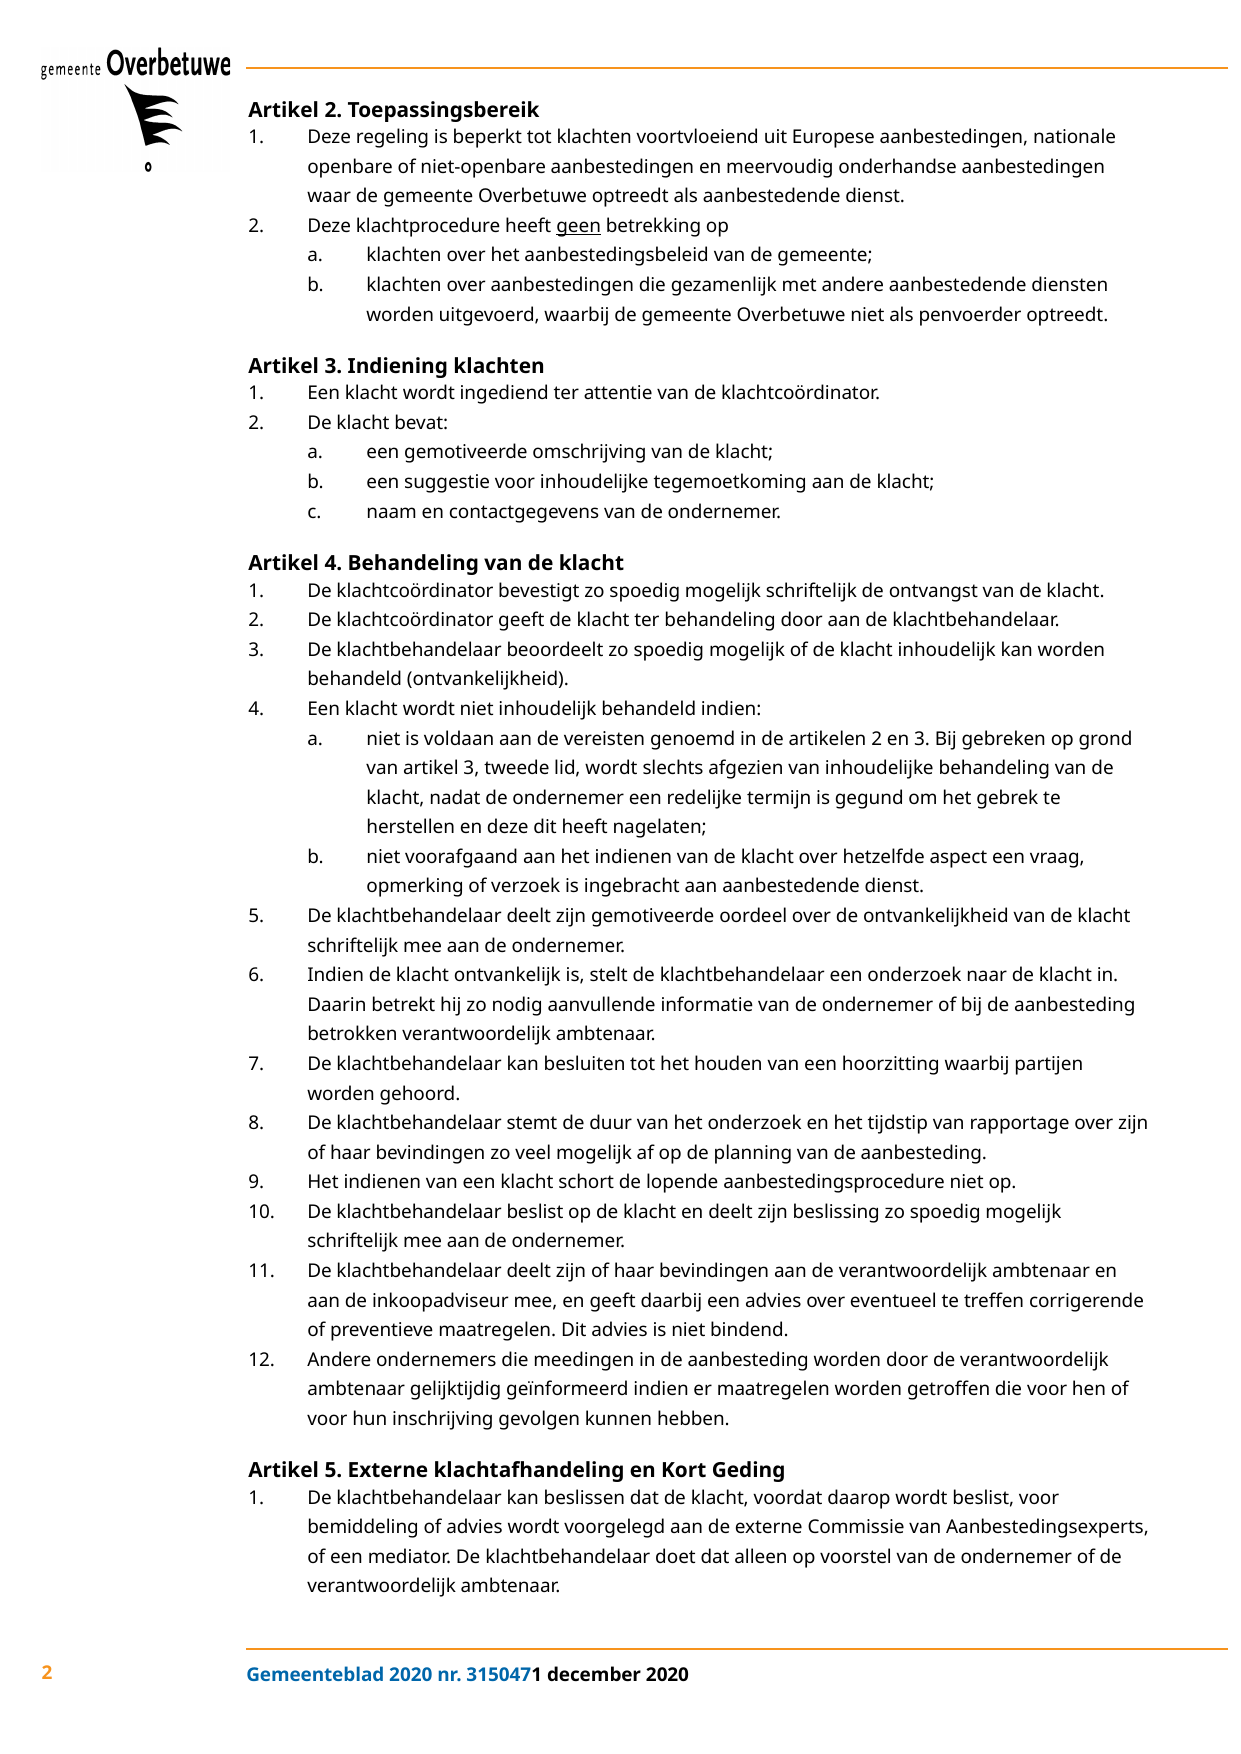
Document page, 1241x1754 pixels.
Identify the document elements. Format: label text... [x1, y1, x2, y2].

text Artikel 5. Externe klachtafhandeling en Kort Geding [248, 1456, 1152, 1484]
text Artikel 2. Toepassingsbereik [248, 95, 1152, 123]
list De klachtcoördinator geeft de klacht ter behandeling door aan de klachtbehandelaar. [248, 606, 1152, 632]
list naam en contactgegevens van de ondernemer. [307, 498, 1152, 524]
list Deze klachtprocedure heeft geen betrekking op [248, 212, 1152, 238]
list Indien de klacht ontvankelijk is, stelt de klachtbehandelaar een onderzoek naar de klacht in. Daarin betrekt hij zo nodig aanvullende informatie van de ondernemer of bij de aanbesteding betrokken verantwoordelijk ambtenaar. [248, 961, 1152, 1046]
list De klachtbehandelaar beslist op de klacht en deelt zijn beslissing zo spoedig mogelijk schriftelijk mee aan de ondernemer. [248, 1198, 1152, 1253]
list een gemotiveerde omschrijving van de klacht; [307, 439, 1152, 464]
list De klachtcoördinator bevestigt zo spoedig mogelijk schriftelijk de ontvangst van de klacht. [248, 577, 1152, 602]
list Het indienen van een klacht schort de lopende aanbestedingsprocedure niet op. [248, 1168, 1152, 1194]
list Deze regeling is beperkt tot klachten voortvloeiend uit Europese aanbestedingen, nationale openbare of niet-openbare aanbestedingen en meervoudig onderhandse aanbestedingen waar de gemeente Overbetuwe optreedt als aanbestedende dienst. [248, 123, 1152, 208]
list een suggestie voor inhoudelijke tegemoetkoming aan de klacht; [307, 468, 1152, 494]
list De klachtbehandelaar deelt zijn gemotiveerde oordeel over de ontvankelijkheid van de klacht schriftelijk mee aan de ondernemer. [248, 902, 1152, 957]
list niet voorafgaand aan het indienen van de klacht over hetzelfde aspect een vraag, opmerking of verzoek is ingebracht aan aanbestedende dienst. [307, 843, 1152, 898]
list klachten over het aanbestedingsbeleid van de gemeente; [307, 242, 1152, 267]
list Een klacht wordt niet inhoudelijk behandeld indien: [248, 695, 1152, 721]
list klachten over aanbestedingen die gezamenlijk met andere aanbestedende diensten worden uitgevoerd, waarbij de gemeente Overbetuwe niet als penvoerder optreedt. [307, 271, 1152, 326]
list De klacht bevat: [248, 409, 1152, 435]
list De klachtbehandelaar beoordeelt zo spoedig mogelijk of de klacht inhoudelijk kan worden behandeld (ontvankelijkheid). [248, 636, 1152, 691]
list De klachtbehandelaar deelt zijn of haar bevindingen aan de verantwoordelijk ambtenaar en aan de inkoopadviseur mee, en geeft daarbij een advies over eventueel te treffen corrigerende of preventieve maatregelen. Dit advies is niet bindend. [248, 1257, 1152, 1342]
list De klachtbehandelaar kan besluiten tot het houden van een hoorzitting waarbij partijen worden gehoord. [248, 1050, 1152, 1105]
list Andere ondernemers die meedingen in de aanbesteding worden door de verantwoordelijk ambtenaar gelijktijdig geïnformeerd indien er maatregelen worden getroffen die voor hen of voor hun inschrijving gevolgen kunnen hebben. [248, 1346, 1152, 1431]
text Artikel 4. Behandeling van de klacht [248, 548, 1152, 577]
list De klachtbehandelaar kan beslissen dat de klacht, voordat daarop wordt beslist, voor bemiddeling of advies wordt voorgelegd aan de externe Commissie van Aanbestedingsexperts, of een mediator. De klachtbehandelaar doet dat alleen op voorstel van de ondernemer of de verantwoordelijk ambtenaar. [248, 1484, 1152, 1598]
text Artikel 3. Indiening klachten [248, 351, 1152, 379]
picture [41, 47, 231, 172]
list De klachtbehandelaar stemt de duur van het onderzoek en het tijdstip van rapportage over zijn of haar bevindingen zo veel mogelijk af op de planning van de aanbesteding. [248, 1109, 1152, 1164]
list Een klacht wordt ingediend ter attentie van de klachtcoördinator. [248, 379, 1152, 405]
list niet is voldaan aan de vereisten genoemd in de artikelen 2 en 3. Bij gebreken op grond van artikel 3, tweede lid, wordt slechts afgezien van inhoudelijke behandeling van de klacht, nadat de ondernemer een redelijke termijn is gegund om het gebrek te herstellen en deze dit heeft nagelaten; [307, 725, 1152, 839]
